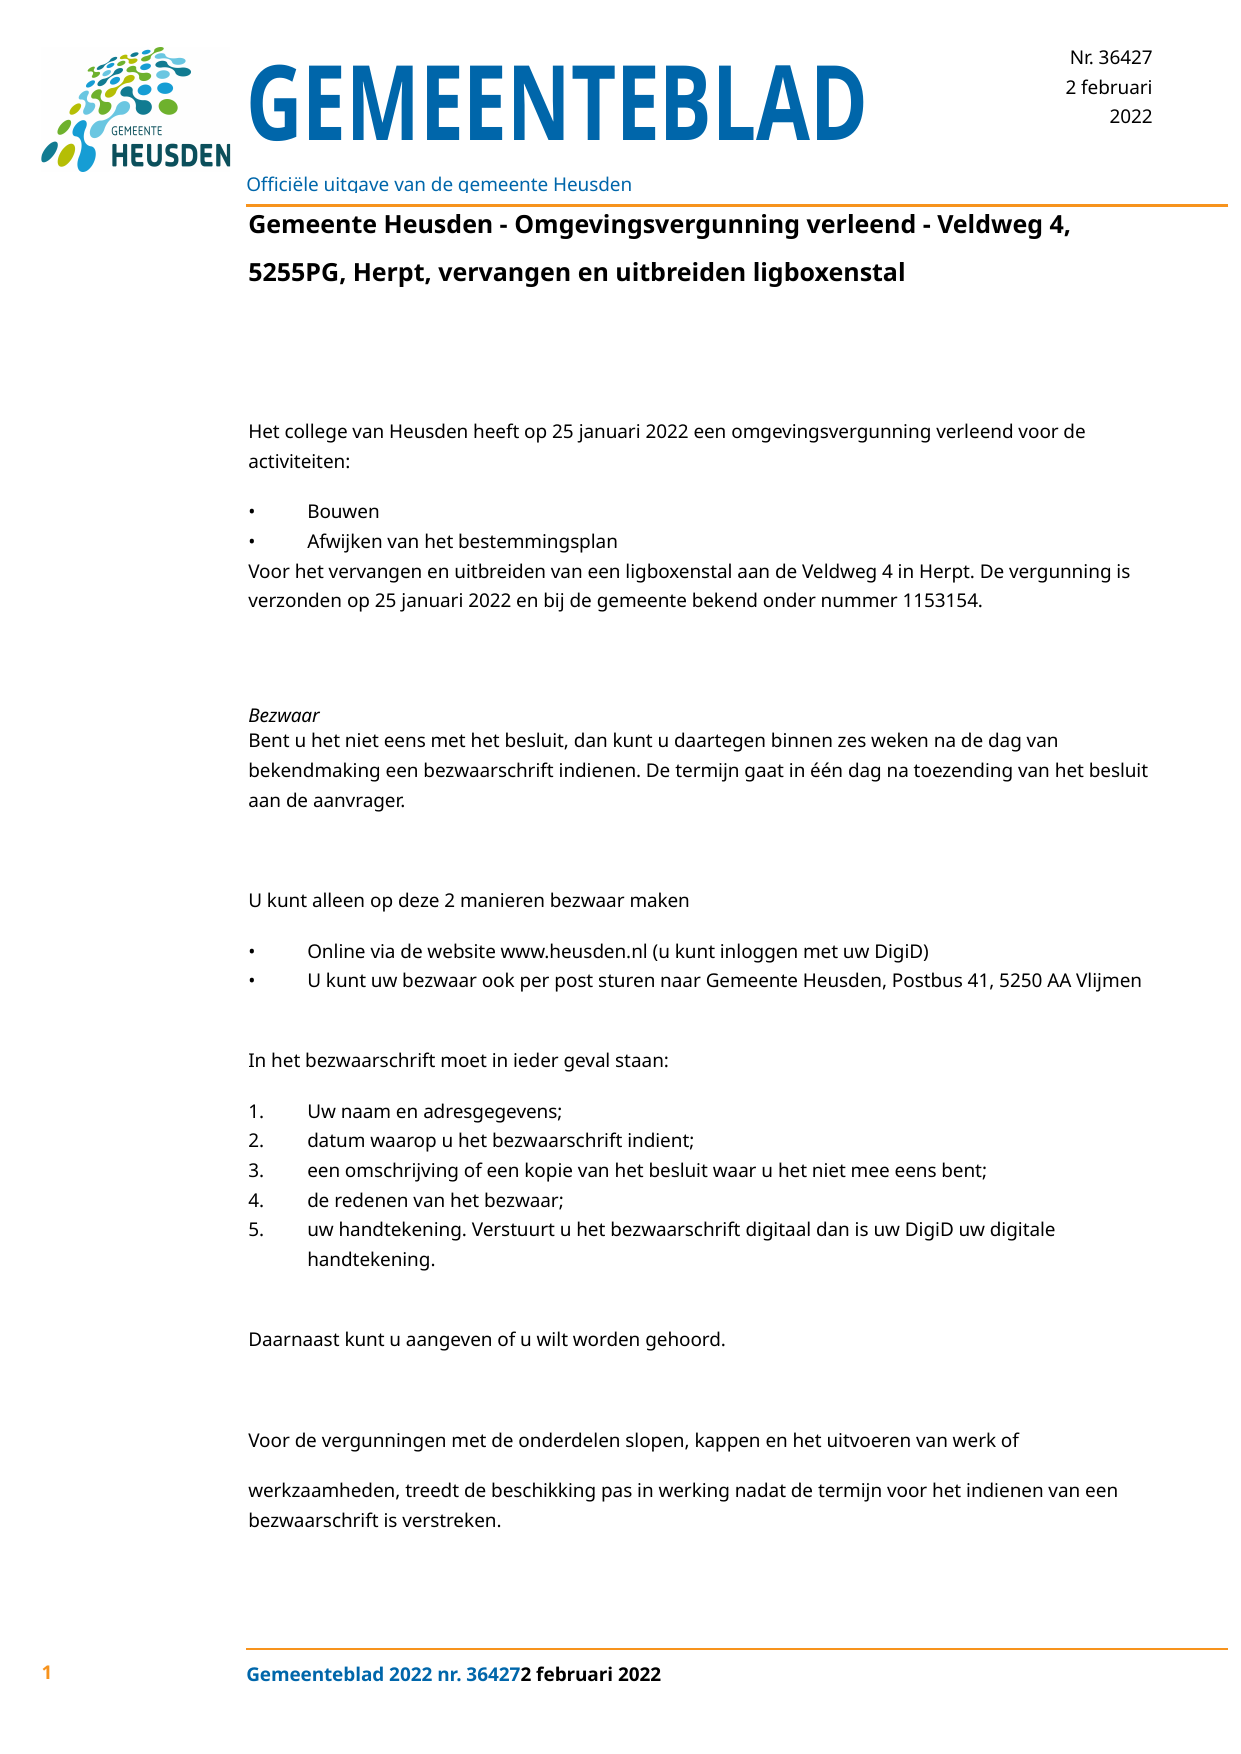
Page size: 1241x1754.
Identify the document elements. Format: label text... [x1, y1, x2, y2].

text Bezwaar [248, 702, 1152, 728]
text In het bezwaarschrift moet in ieder geval staan: [248, 1048, 1152, 1073]
text werkzaamheden, treedt de beschikking pas in werking nadat de termijn voor het indienen van een bezwaarschrift is verstreken. [248, 1477, 1152, 1532]
list Uw naam en adresgegevens; [248, 1098, 1152, 1124]
list een omschrijving of een kopie van het besluit waar u het niet mee eens bent; [248, 1157, 1152, 1183]
text Bent u het niet eens met het besluit, dan kunt u daartegen binnen zes weken na de dag van bekendmaking een bezwaarschrift indienen. De termijn gaat in één dag na toezending van het besluit aan de aanvrager. [248, 728, 1152, 812]
text Gemeente Heusden - Omgevingsvergunning verleend - Veldweg 4, 5255PG, Herpt, vervangen en uitbreiden ligboxenstal [248, 207, 1152, 288]
text Voor het vervangen en uitbreiden van een ligboxenstal aan de Veldweg 4 in Herpt. De vergunning is verzonden op 25 januari 2022 en bij de gemeente bekend onder nummer 1153154. [248, 558, 1152, 613]
list uw handtekening. Verstuurt u het bezwaarschrift digitaal dan is uw DigiD uw digitale handtekening. [248, 1216, 1152, 1272]
list Bouwen [248, 499, 1152, 524]
text Daarnaast kunt u aangeven of u wilt worden gehoord. [248, 1326, 1152, 1352]
picture [41, 47, 231, 172]
text U kunt alleen op deze 2 manieren bezwaar maken [248, 888, 1152, 913]
text Het college van Heusden heeft op 25 januari 2022 een omgevingsvergunning verleend voor de activiteiten: [248, 419, 1152, 474]
list de redenen van het bezwaar; [248, 1187, 1152, 1212]
text Voor de vergunningen met de onderdelen slopen, kappen en het uitvoeren van werk of [248, 1427, 1152, 1452]
list Afwijken van het bestemmingsplan [248, 528, 1152, 554]
list U kunt uw bezwaar ook per post sturen naar Gemeente Heusden, Postbus 41, 5250 AA Vlijmen [248, 968, 1152, 993]
list Online via de website www.heusden.nl (u kunt inloggen met uw DigiD) [248, 938, 1152, 964]
list datum waarop u het bezwaarschrift indient; [248, 1128, 1152, 1153]
